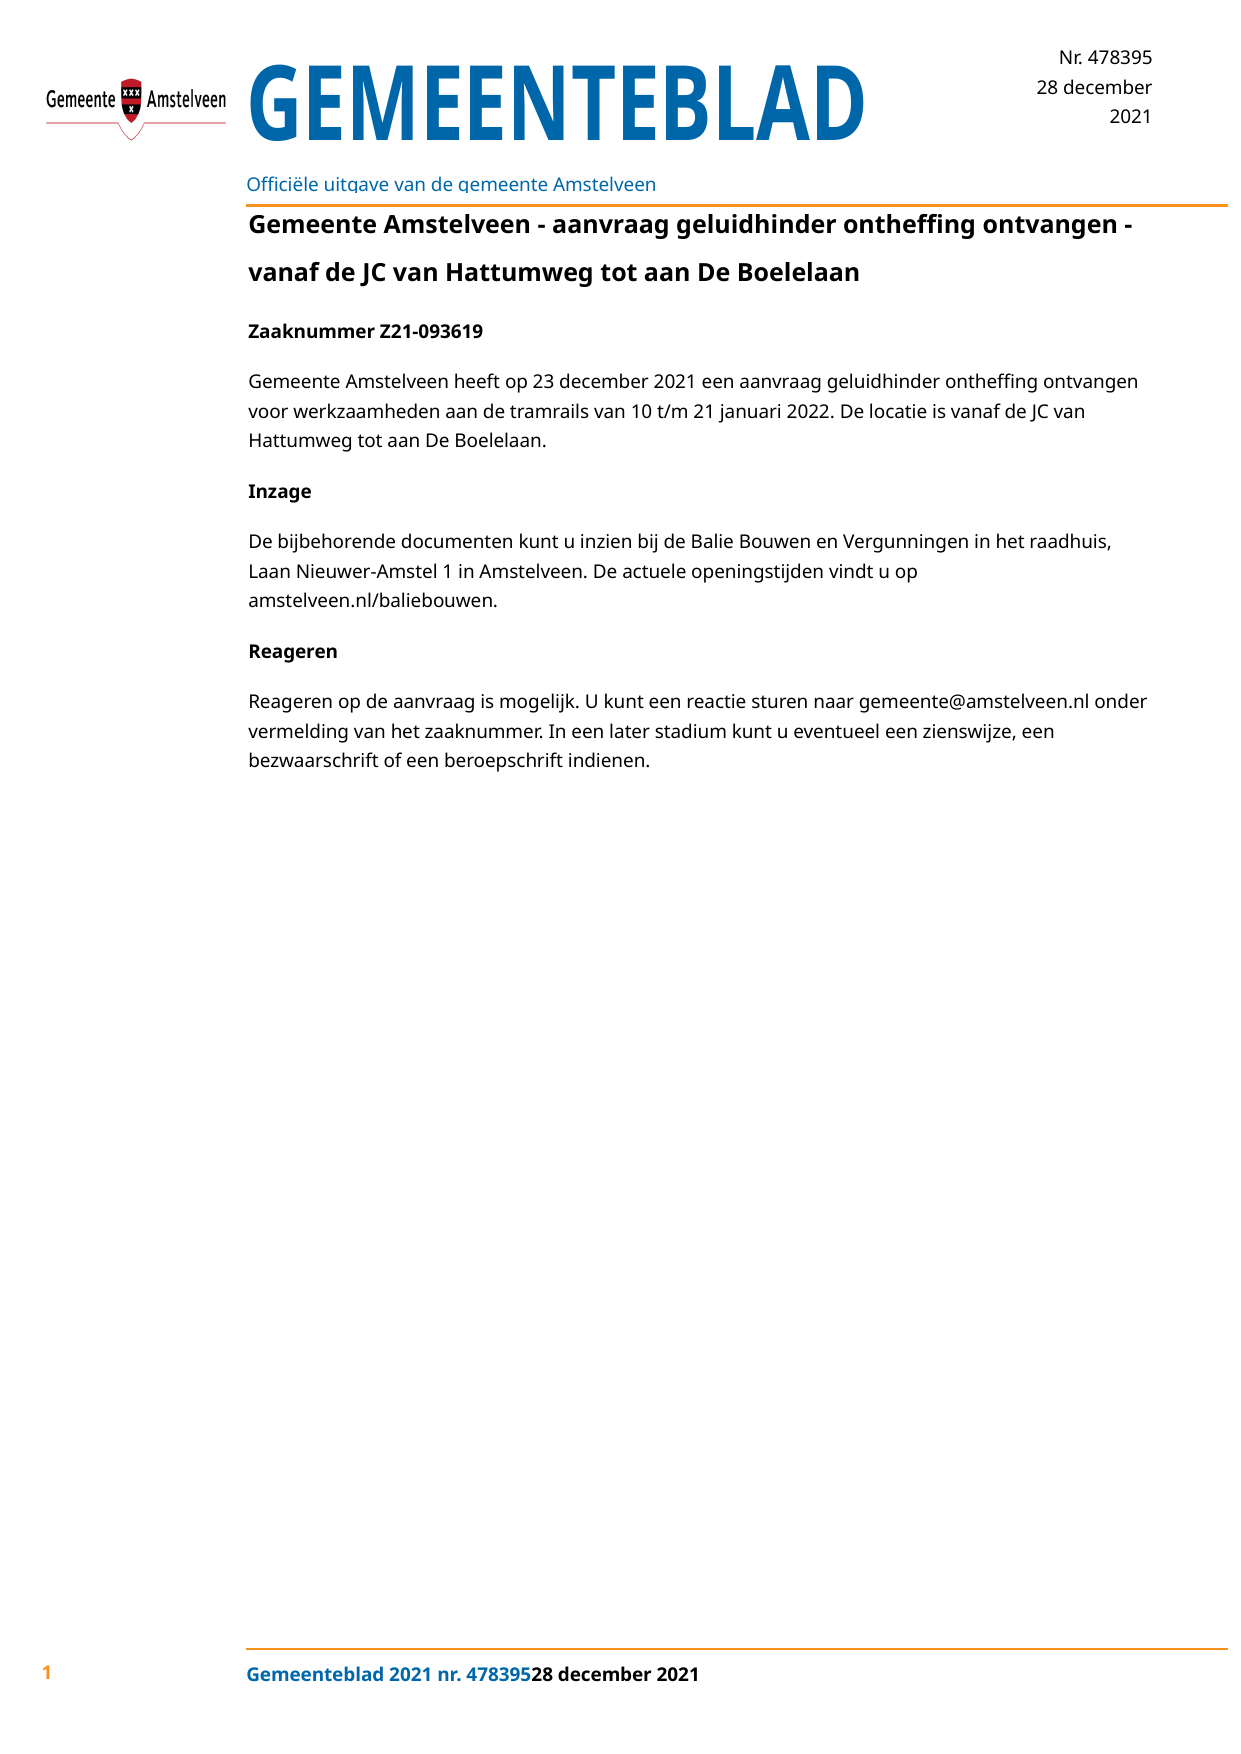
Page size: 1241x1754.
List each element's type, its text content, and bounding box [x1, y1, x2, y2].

text Gemeente Amstelveen - aanvraag geluidhinder ontheffing ontvangen - vanaf de JC van Hattumweg tot aan De Boelelaan [248, 207, 1152, 288]
text Inzage [248, 478, 1152, 504]
text Gemeente Amstelveen heeft op 23 december 2021 een aanvraag geluidhinder ontheffing ontvangen voor werkzaamheden aan de tramrails van 10 t/m 21 januari 2022. De locatie is vanaf de JC van Hattumweg tot aan De Boelelaan. [248, 368, 1152, 453]
text Reageren op de aanvraag is mogelijk. U kunt een reactie sturen naar gemeente@amstelveen.nl onder vermelding van het zaaknummer. In een later stadium kunt u eventueel een zienswijze, een bezwaarschrift of een beroepschrift indienen. [248, 688, 1152, 773]
text Reageren [248, 638, 1152, 664]
picture [41, 47, 231, 172]
text Zaaknummer Z21-093619 [248, 318, 1152, 344]
text De bijbehorende documenten kunt u inzien bij de Balie Bouwen en Vergunningen in het raadhuis, Laan Nieuwer-Amstel 1 in Amstelveen. De actuele openingstijden vindt u op amstelveen.nl/baliebouwen. [248, 528, 1152, 613]
